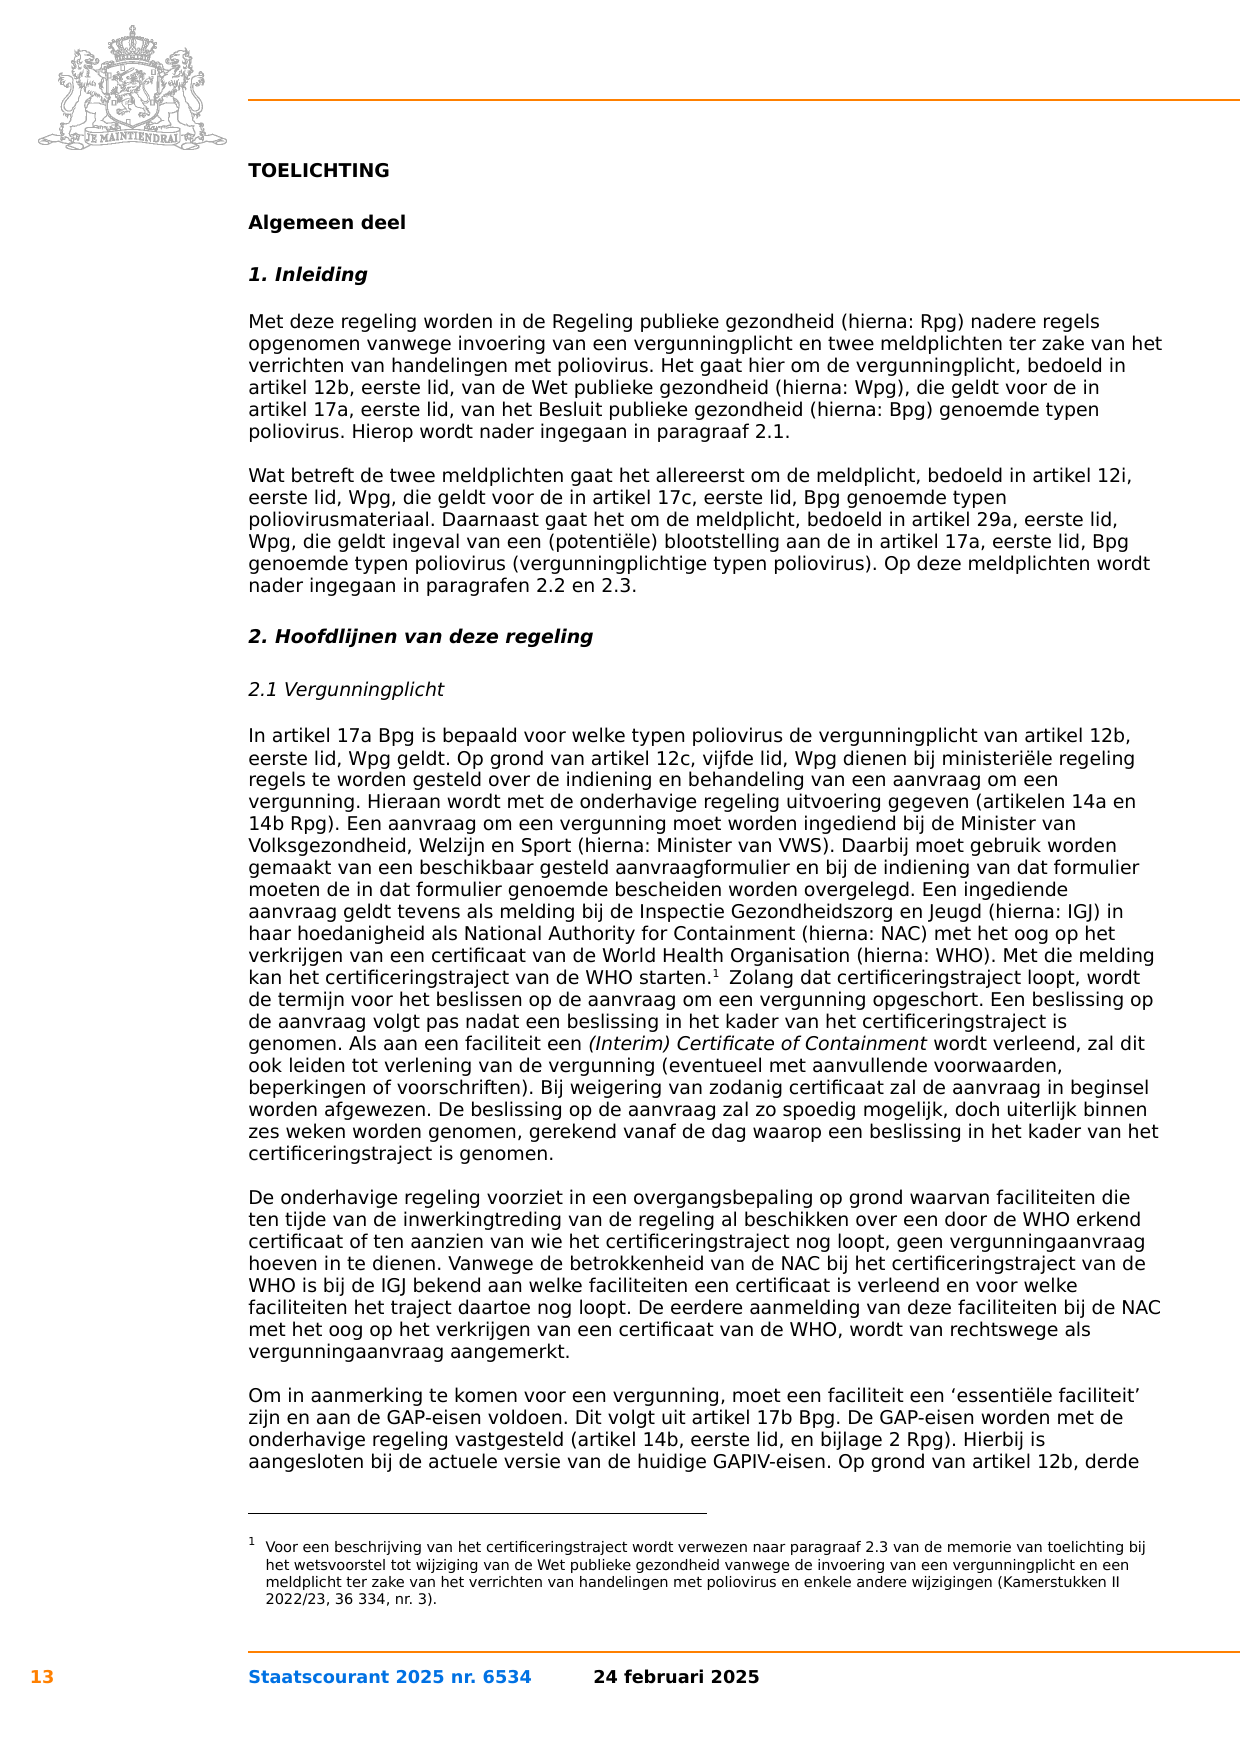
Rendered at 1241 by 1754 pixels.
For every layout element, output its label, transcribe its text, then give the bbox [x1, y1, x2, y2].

subtitle 2.1 Vergunningplicht [248, 678, 1163, 700]
subtitle 1. Inleiding [248, 264, 1163, 286]
subtitle 2. Hoofdlijnen van deze regeling [248, 626, 1163, 648]
text In artikel 17a Bpg is bepaald voor welke typen poliovirus de vergunningplicht van artikel 12b, eerste lid, Wpg geldt. Op grond van artikel 12c, vijfde lid, Wpg dienen bij ministeriële regeling regels te worden gesteld over de indiening en behandeling van een aanvraag om een vergunning. Hieraan wordt met de onderhavige regeling uitvoering gegeven (artikelen 14a en 14b Rpg). Een aanvraag om een vergunning moet worden ingediend bij de Minister van Volksgezondheid, Welzijn en Sport (hierna: Minister van VWS). Daarbij moet gebruik worden gemaakt van een beschikbaar gesteld aanvraagformulier en bij de indiening van dat formulier moeten de in dat formulier genoemde bescheiden worden overgelegd. Een ingediende aanvraag geldt tevens als melding bij de Inspectie Gezondheidszorg en Jeugd (hierna: IGJ) in haar hoedanigheid als National Authority for Containment (hierna: NAC) met het oog op het verkrijgen van een certificaat van de World Health Organisation (hierna: WHO). Met die melding kan het certificeringstraject van de WHO starten. Zolang dat certificeringstraject loopt, wordt de termijn voor het beslissen op de aanvraag om een vergunning opgeschort. Een beslissing op de aanvraag volgt pas nadat een beslissing in het kader van het certificeringstraject is genomen. Als aan een faciliteit een (Interim) Certificate of Containment wordt verleend, zal dit ook leiden tot verlening van de vergunning (eventueel met aanvullende voorwaarden, beperkingen of voorschriften). Bij weigering van zodanig certificaat zal de aanvraag in beginsel worden afgewezen. De beslissing op de aanvraag zal zo spoedig mogelijk, doch uiterlijk binnen zes weken worden genomen, gerekend vanaf de dag waarop een beslissing in het kader van het certificeringstraject is genomen. [248, 725, 1163, 1165]
text Met deze regeling worden in de Regeling publieke gezondheid (hierna: Rpg) nadere regels opgenomen vanwege invoering van een vergunningplicht en twee meldplichten ter zake van het verrichten van handelingen met poliovirus. Het gaat hier om de vergunningplicht, bedoeld in artikel 12b, eerste lid, van de Wet publieke gezondheid (hierna: Wpg), die geldt voor de in artikel 17a, eerste lid, van het Besluit publieke gezondheid (hierna: Bpg) genoemde typen poliovirus. Hierop wordt nader ingegaan in paragraaf 2.1. [248, 311, 1163, 443]
text Voor een beschrijving van het certificeringstraject wordt verwezen naar paragraaf 2.3 van de memorie van toelichting bij het wetsvoorstel tot wijziging van de Wet publieke gezondheid vanwege de invoering van een vergunningplicht en een meldplicht ter zake van het verrichten van handelingen met poliovirus en enkele andere wijzigingen (Kamerstukken II 2022/23, 36 334, nr. 3). [248, 1535, 1163, 1608]
picture [38, 25, 227, 150]
subtitle TOELICHTING [248, 160, 1163, 182]
text Wat betreft de twee meldplichten gaat het allereerst om de meldplicht, bedoeld in artikel 12i, eerste lid, Wpg, die geldt voor de in artikel 17c, eerste lid, Bpg genoemde typen poliovirusmateriaal. Daarnaast gaat het om de meldplicht, bedoeld in artikel 29a, eerste lid, Wpg, die geldt ingeval van een (potentiële) blootstelling aan de in artikel 17a, eerste lid, Bpg genoemde typen poliovirus (vergunningplichtige typen poliovirus). Op deze meldplichten wordt nader ingegaan in paragrafen 2.2 en 2.3. [248, 464, 1163, 596]
text Om in aanmerking te komen voor een vergunning, moet een faciliteit een ‘essentiële faciliteit’ zijn en aan de GAP-eisen voldoen. Dit volgt uit artikel 17b Bpg. De GAP-eisen worden met de onderhavige regeling vastgesteld (artikel 14b, eerste lid, en bijlage 2 Rpg). Hierbij is aangesloten bij de actuele versie van de huidige GAPIV-eisen. Op grond van artikel 12b, derde [248, 1384, 1163, 1472]
subtitle Algemeen deel [248, 212, 1163, 234]
text De onderhavige regeling voorziet in een overgangsbepaling op grond waarvan faciliteiten die ten tijde van de inwerkingtreding van de regeling al beschikken over een door de WHO erkend certificaat of ten aanzien van wie het certificeringstraject nog loopt, geen vergunningaanvraag hoeven in te dienen. Vanwege de betrokkenheid van de NAC bij het certificeringstraject van de WHO is bij de IGJ bekend aan welke faciliteiten een certificaat is verleend en voor welke faciliteiten het traject daartoe nog loopt. De eerdere aanmelding van deze faciliteiten bij de NAC met het oog op het verkrijgen van een certificaat van de WHO, wordt van rechtswege als vergunningaanvraag aangemerkt. [248, 1187, 1163, 1363]
